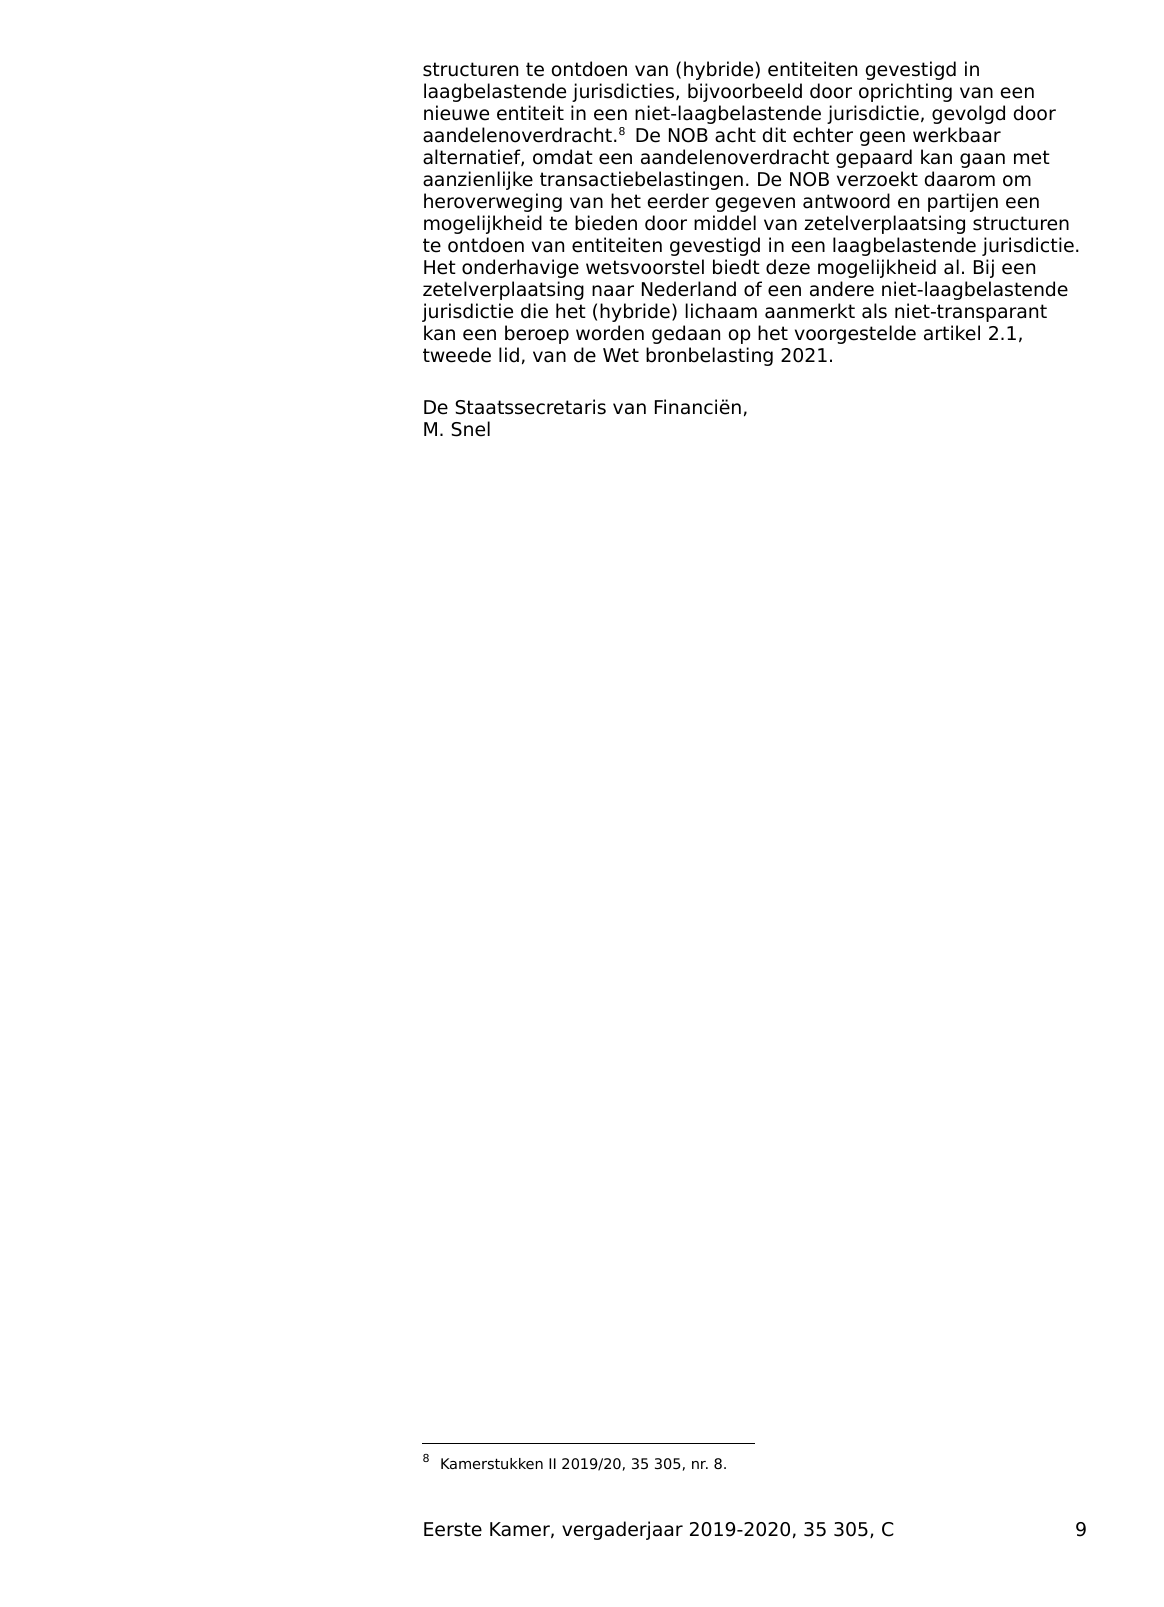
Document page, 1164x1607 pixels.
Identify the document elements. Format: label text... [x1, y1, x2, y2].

text structuren te ontdoen van (hybride) entiteiten gevestigd in laagbelastende jurisdicties, bijvoorbeeld door oprichting van een nieuwe entiteit in een niet-laagbelastende jurisdictie, gevolgd door aandelenoverdracht. De NOB acht dit echter geen werkbaar alternatief, omdat een aandelenoverdracht gepaard kan gaan met aanzienlijke transactiebelastingen. De NOB verzoekt daarom om heroverweging van het eerder gegeven antwoord en partijen een mogelijkheid te bieden door middel van zetelverplaatsing structuren te ontdoen van entiteiten gevestigd in een laagbelastende jurisdictie. Het onderhavige wetsvoorstel biedt deze mogelijkheid al. Bij een zetelverplaatsing naar Nederland of een andere niet-laagbelastende jurisdictie die het (hybride) lichaam aanmerkt als niet-transparant kan een beroep worden gedaan op het voorgestelde artikel 2.1, tweede lid, van de Wet bronbelasting 2021. [422, 59, 1087, 367]
text De Staatssecretaris van Financiën, M. Snel [422, 397, 1087, 441]
text Kamerstukken II 2019/20, 35 305, nr. 8. [422, 1452, 1087, 1474]
